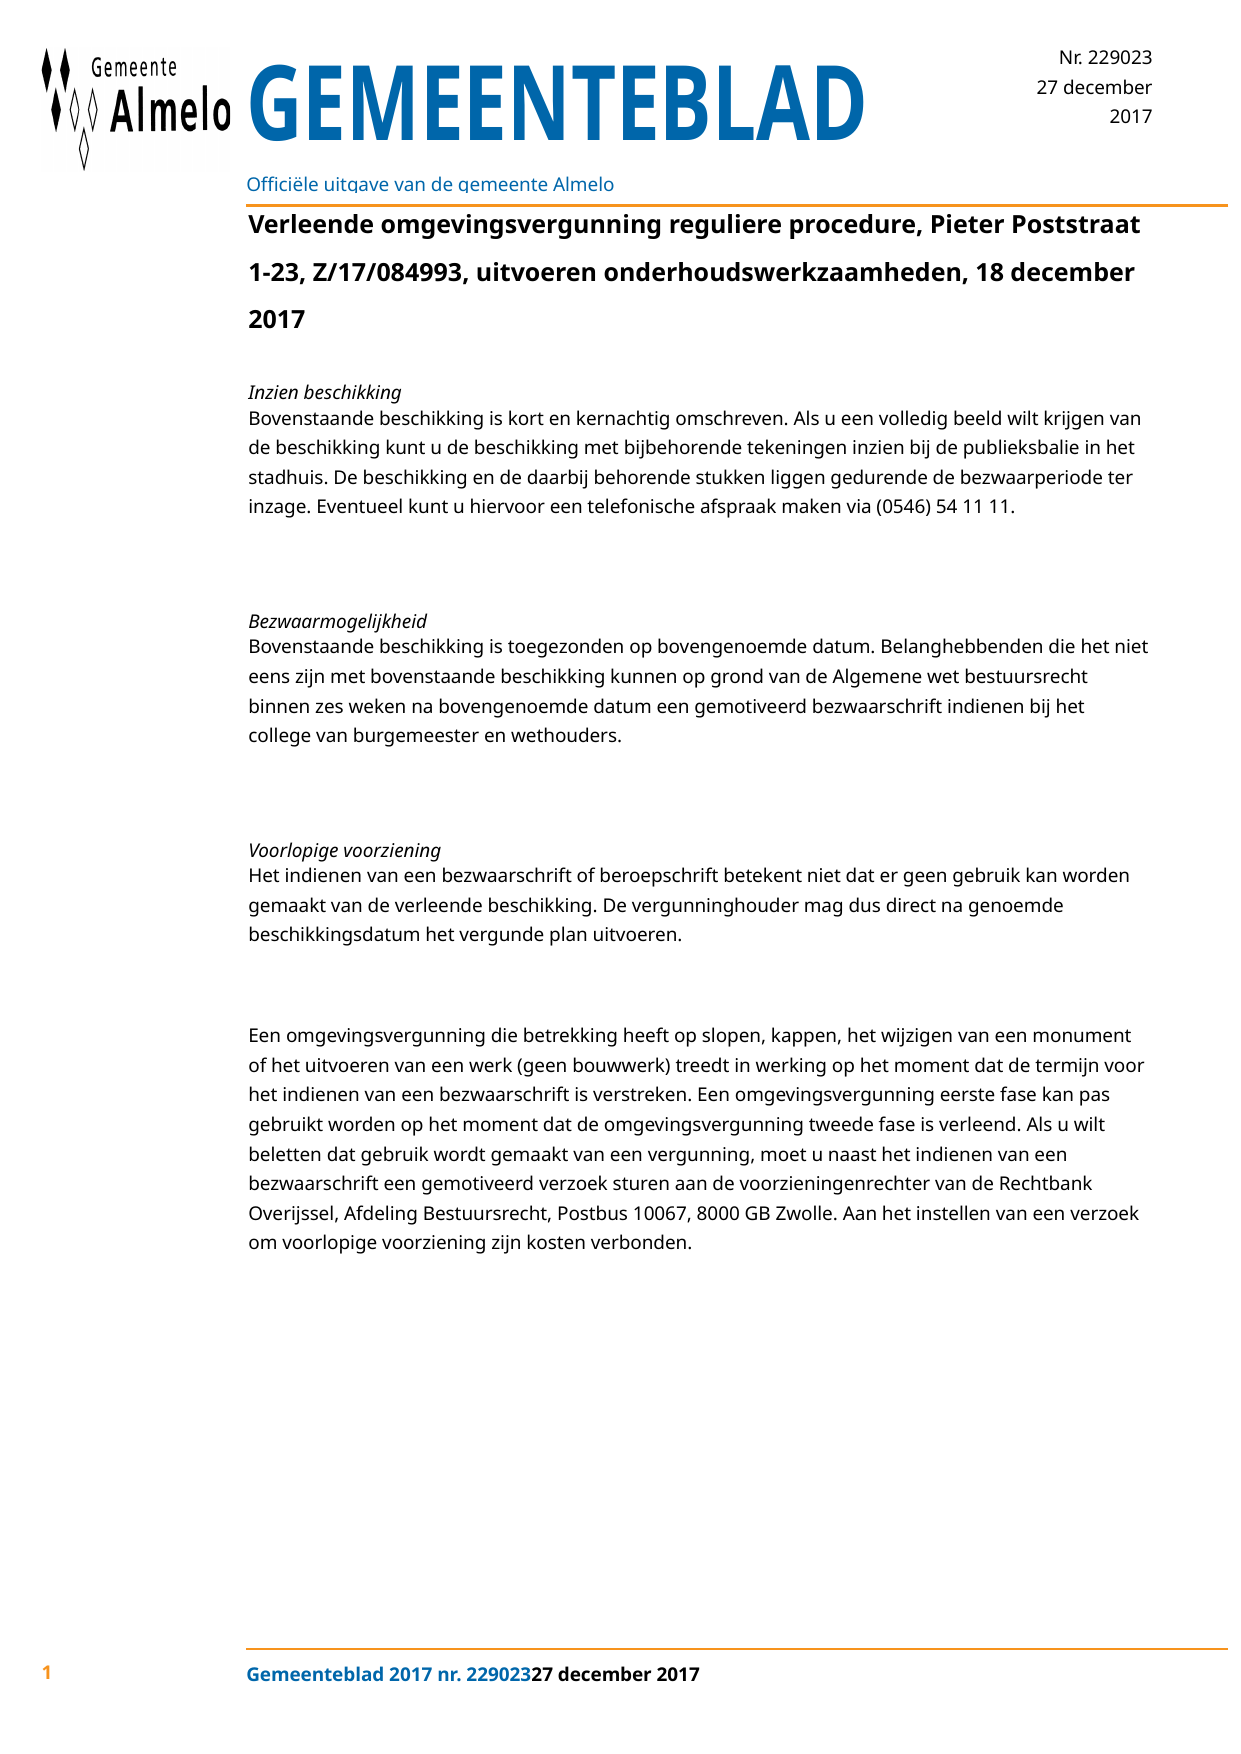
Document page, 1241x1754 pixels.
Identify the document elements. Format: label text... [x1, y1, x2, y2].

text Bovenstaande beschikking is toegezonden op bovengenoemde datum. Belanghebbenden die het niet eens zijn met bovenstaande beschikking kunnen op grond van de Algemene wet bestuursrecht binnen zes weken na bovengenoemde datum een gemotiveerd bezwaarschrift indienen bij het college van burgemeester en wethouders. [248, 634, 1152, 748]
text Een omgevingsvergunning die betrekking heeft op slopen, kappen, het wijzigen van een monument of het uitvoeren van een werk (geen bouwwerk) treedt in werking op het moment dat de termijn voor het indienen van een bezwaarschrift is verstreken. Een omgevingsvergunning eerste fase kan pas gebruikt worden op het moment dat de omgevingsvergunning tweede fase is verleend. Als u wilt beletten dat gebruik wordt gemaakt van een vergunning, moet u naast het indienen van een bezwaarschrift een gemotiveerd verzoek sturen aan de voorzieningenrechter van de Rechtbank Overijssel, Afdeling Bestuursrecht, Postbus 10067, 8000 GB Zwolle. Aan het instellen van een verzoek om voorlopige voorziening zijn kosten verbonden. [248, 1022, 1152, 1255]
text Bovenstaande beschikking is kort en kernachtig omschreven. Als u een volledig beeld wilt krijgen van de beschikking kunt u de beschikking met bijbehorende tekeningen inzien bij de publieksbalie in het stadhuis. De beschikking en de daarbij behorende stukken liggen gedurende de bezwaarperiode ter inzage. Eventueel kunt u hiervoor een telefonische afspraak maken via (0546) 54 11 11. [248, 405, 1152, 519]
text Het indienen van een bezwaarschrift of beroepschrift betekent niet dat er geen gebruik kan worden gemaakt van de verleende beschikking. De vergunninghouder mag dus direct na genoemde beschikkingsdatum het vergunde plan uitvoeren. [248, 862, 1152, 947]
text Voorlopige voorziening [248, 837, 1152, 862]
text Inzien beschikking [248, 379, 1152, 405]
text Bezwaarmogelijkheid [248, 608, 1152, 634]
picture [41, 47, 231, 172]
text Verleende omgevingsvergunning reguliere procedure, Pieter Poststraat 1-23, Z/17/084993, uitvoeren onderhoudswerkzaamheden, 18 december 2017 [248, 207, 1152, 336]
